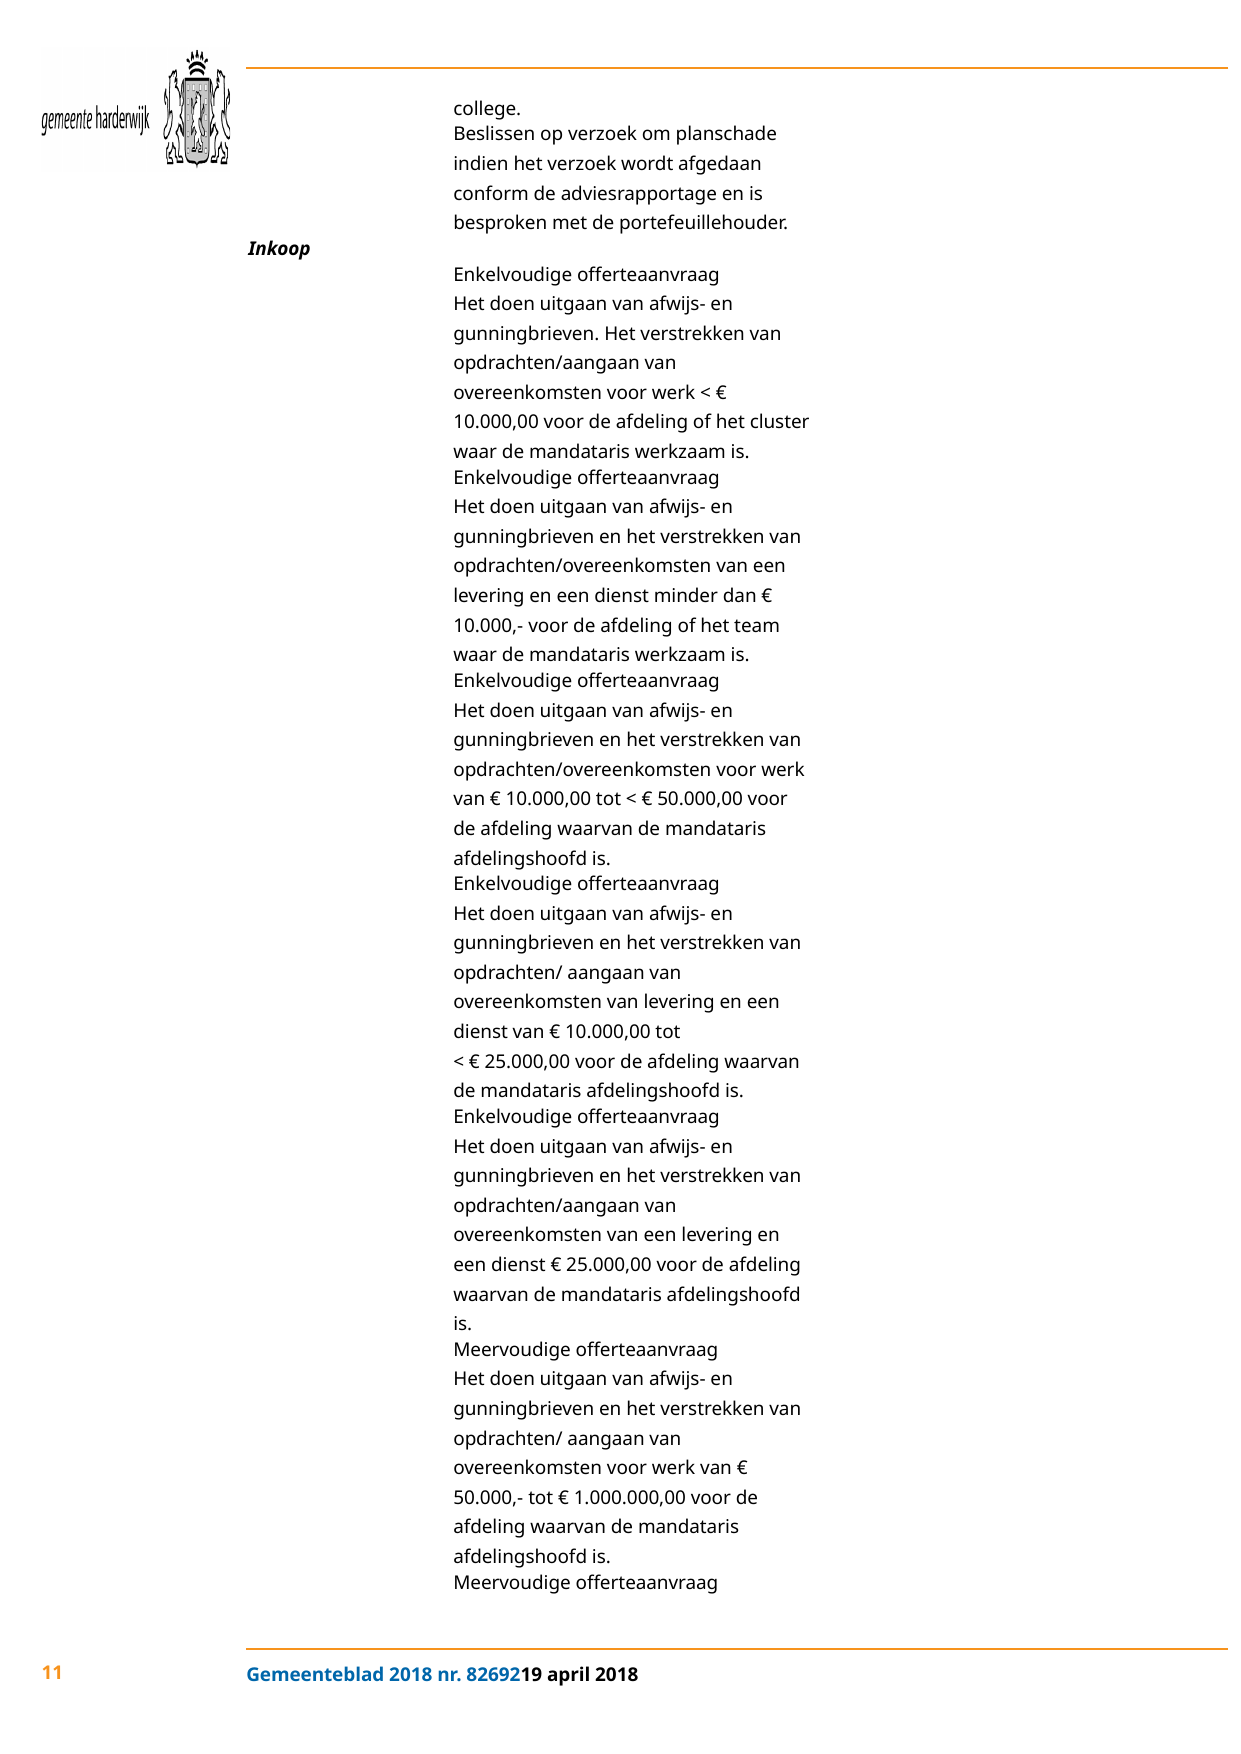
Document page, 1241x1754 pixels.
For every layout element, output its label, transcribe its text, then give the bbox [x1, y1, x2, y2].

table_cell [810, 667, 1083, 870]
table_cell [810, 1103, 1083, 1336]
table_cell [810, 870, 1083, 1103]
table_cell [810, 121, 1083, 235]
table_cell [810, 95, 1083, 121]
picture [41, 47, 231, 172]
table_cell [248, 95, 453, 121]
table_cell Beslissen op verzoek om planschade indien het verzoek wordt afgedaan conform de adviesrapportage en is besproken met de portefeuillehouder. [453, 121, 810, 235]
table_cell [248, 261, 453, 464]
table_cell [248, 464, 453, 667]
table_cell [248, 1569, 453, 1594]
table_cell [248, 121, 453, 235]
table_cell [248, 1336, 453, 1569]
table_cell [810, 1569, 1083, 1594]
table_cell [248, 1103, 453, 1336]
table_cell [810, 261, 1083, 464]
table_cell Enkelvoudige offerteaanvraag Het doen uitgaan van afwijs- en gunningbrieven en het verstrekken van opdrachten/overeenkomsten van een levering en een dienst minder dan € 10.000,- voor de afdeling of het team waar de mandataris werkzaam is. [453, 464, 810, 667]
table_cell [248, 667, 453, 870]
table_cell Enkelvoudige offerteaanvraag Het doen uitgaan van afwijs- en gunningbrieven. Het verstrekken van opdrachten/aangaan van overeenkomsten voor werk < € 10.000,00 voor de afdeling of het cluster waar de mandataris werkzaam is. [453, 261, 810, 464]
table_cell Meervoudige offerteaanvraag [453, 1569, 810, 1594]
table_cell Enkelvoudige offerteaanvraag Het doen uitgaan van afwijs- en gunningbrieven en het verstrekken van opdrachten/overeenkomsten voor werk van € 10.000,00 tot < € 50.000,00 voor de afdeling waarvan de mandataris afdelingshoofd is. [453, 667, 810, 870]
table_cell college. [453, 95, 810, 121]
table_cell Enkelvoudige offerteaanvraag Het doen uitgaan van afwijs- en gunningbrieven en het verstrekken van opdrachten/ aangaan van overeenkomsten van levering en een dienst van € 10.000,00 tot < € 25.000,00 voor de afdeling waarvan de mandataris afdelingshoofd is. [453, 870, 810, 1103]
table_cell Enkelvoudige offerteaanvraag Het doen uitgaan van afwijs- en gunningbrieven en het verstrekken van opdrachten/aangaan van overeenkomsten van een levering en een dienst € 25.000,00 voor de afdeling waarvan de mandataris afdelingshoofd is. [453, 1103, 810, 1336]
table_cell Meervoudige offerteaanvraag Het doen uitgaan van afwijs- en gunningbrieven en het verstrekken van opdrachten/ aangaan van overeenkomsten voor werk van € 50.000,- tot € 1.000.000,00 voor de afdeling waarvan de mandataris afdelingshoofd is. [453, 1336, 810, 1569]
table_cell [810, 1336, 1083, 1569]
table_cell Inkoop [248, 235, 1083, 261]
table_cell [248, 870, 453, 1103]
table_cell [810, 464, 1083, 667]
